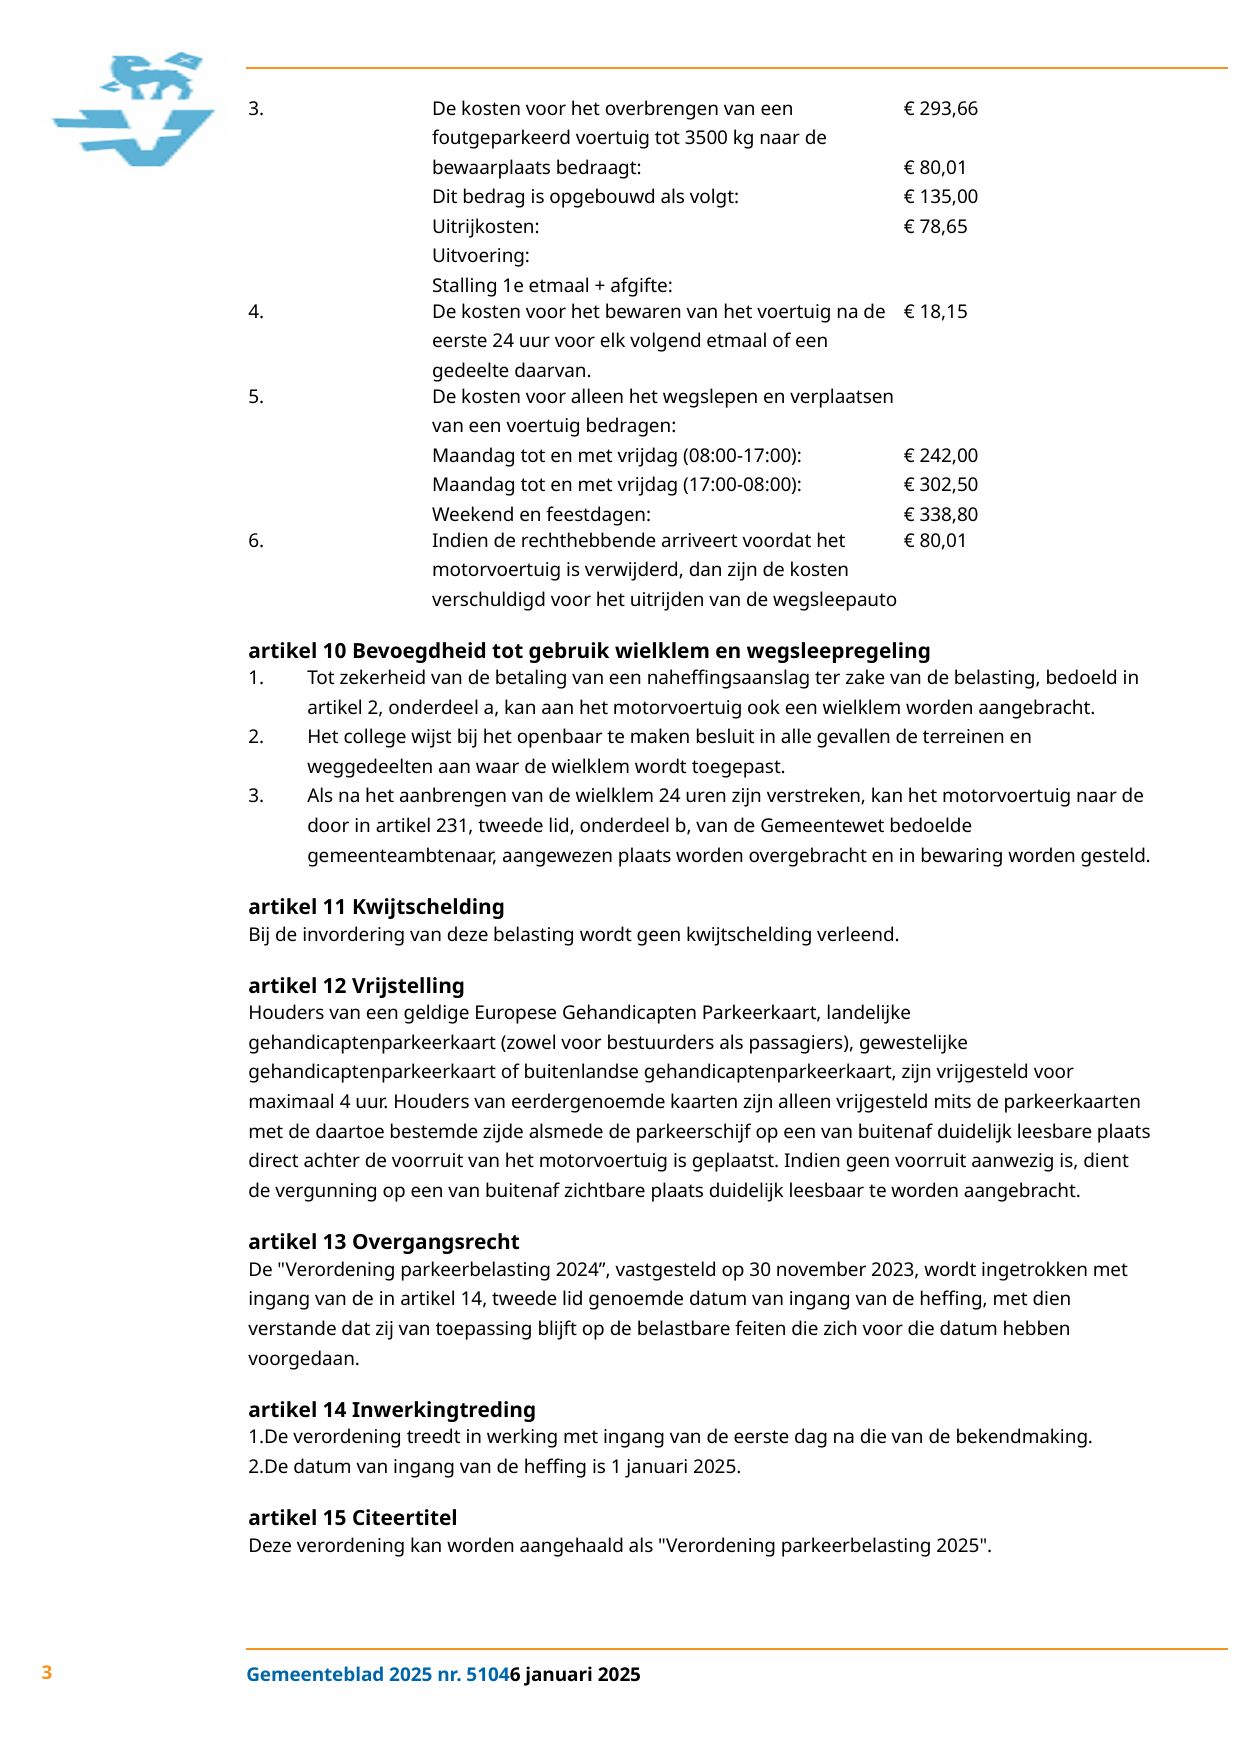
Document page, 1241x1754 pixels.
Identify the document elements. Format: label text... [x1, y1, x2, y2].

table_cell 4. [248, 298, 432, 383]
picture [41, 47, 231, 172]
text 1.De verordening treedt in werking met ingang van de eerste dag na die van de bekendmaking. [248, 1423, 1152, 1449]
table_cell Indien de rechthebbende arriveert voordat het motorvoertuig is verwijderd, dan zijn de kosten verschuldigd voor het uitrijden van de wegsleepauto [432, 527, 904, 612]
table_cell € 242,00 € 302,50 € 338,80 [904, 383, 1152, 527]
list Als na het aanbrengen van de wielklem 24 uren zijn verstreken, kan het motorvoertuig naar de door in artikel 231, tweede lid, onderdeel b, van de Gemeentewet bedoelde gemeenteambtenaar, aangewezen plaats worden overgebracht en in bewaring worden gesteld. [248, 783, 1152, 868]
table_cell 6. [248, 527, 432, 612]
text Deze verordening kan worden aangehaald als "Verordening parkeerbelasting 2025". [248, 1532, 1152, 1558]
text Bij de invordering van deze belasting wordt geen kwijtschelding verleend. [248, 921, 1152, 946]
text artikel 11 Kwijtschelding [248, 892, 1152, 921]
text artikel 12 Vrijstelling [248, 971, 1152, 999]
text 2.De datum van ingang van de heffing is 1 januari 2025. [248, 1453, 1152, 1479]
text artikel 13 Overgangsrecht [248, 1227, 1152, 1256]
table_cell € 293,66 € 80,01 € 135,00 € 78,65 [904, 95, 1152, 298]
table_cell De kosten voor alleen het wegslepen en verplaatsen van een voertuig bedragen: Maandag tot en met vrijdag (08:00-17:00): Maandag tot en met vrijdag (17:00-08:00): Weekend en feestdagen: [432, 383, 904, 527]
text artikel 10 Bevoegdheid tot gebruik wielklem en wegsleepregeling [248, 636, 1152, 664]
text Houders van een geldige Europese Gehandicapten Parkeerkaart, landelijke gehandicaptenparkeerkaart (zowel voor bestuurders als passagiers), gewestelijke gehandicaptenparkeerkaart of buitenlandse gehandicaptenparkeerkaart, zijn vrijgesteld voor maximaal 4 uur. Houders van eerdergenoemde kaarten zijn alleen vrijgesteld mits de parkeerkaarten met de daartoe bestemde zijde alsmede de parkeerschijf op een van buitenaf duidelijk leesbare plaats direct achter de voorruit van het motorvoertuig is geplaatst. Indien geen voorruit aanwezig is, dient de vergunning op een van buitenaf zichtbare plaats duidelijk leesbaar te worden aangebracht. [248, 999, 1152, 1203]
text De "Verordening parkeerbelasting 2024”, vastgesteld op 30 november 2023, wordt ingetrokken met ingang van de in artikel 14, tweede lid genoemde datum van ingang van de heffing, met dien verstande dat zij van toepassing blijft op de belastbare feiten die zich voor die datum hebben voorgedaan. [248, 1256, 1152, 1370]
list Het college wijst bij het openbaar te maken besluit in alle gevallen de terreinen en weggedeelten aan waar de wielklem wordt toegepast. [248, 723, 1152, 779]
text artikel 15 Citeertitel [248, 1503, 1152, 1532]
table_cell De kosten voor het overbrengen van een foutgeparkeerd voertuig tot 3500 kg naar de bewaarplaats bedraagt: Dit bedrag is opgebouwd als volgt: Uitrijkosten: Uitvoering: Stalling 1e etmaal + afgifte: [432, 95, 904, 298]
text artikel 14 Inwerkingtreding [248, 1395, 1152, 1423]
table_cell 3. [248, 95, 432, 298]
table_cell 5. [248, 383, 432, 527]
table_cell De kosten voor het bewaren van het voertuig na de eerste 24 uur voor elk volgend etmaal of een gedeelte daarvan. [432, 298, 904, 383]
table_cell € 18,15 [904, 298, 1152, 383]
table_cell € 80,01 [904, 527, 1152, 612]
list Tot zekerheid van de betaling van een naheffingsaanslag ter zake van de belasting, bedoeld in artikel 2, onderdeel a, kan aan het motorvoertuig ook een wielklem worden aangebracht. [248, 664, 1152, 720]
